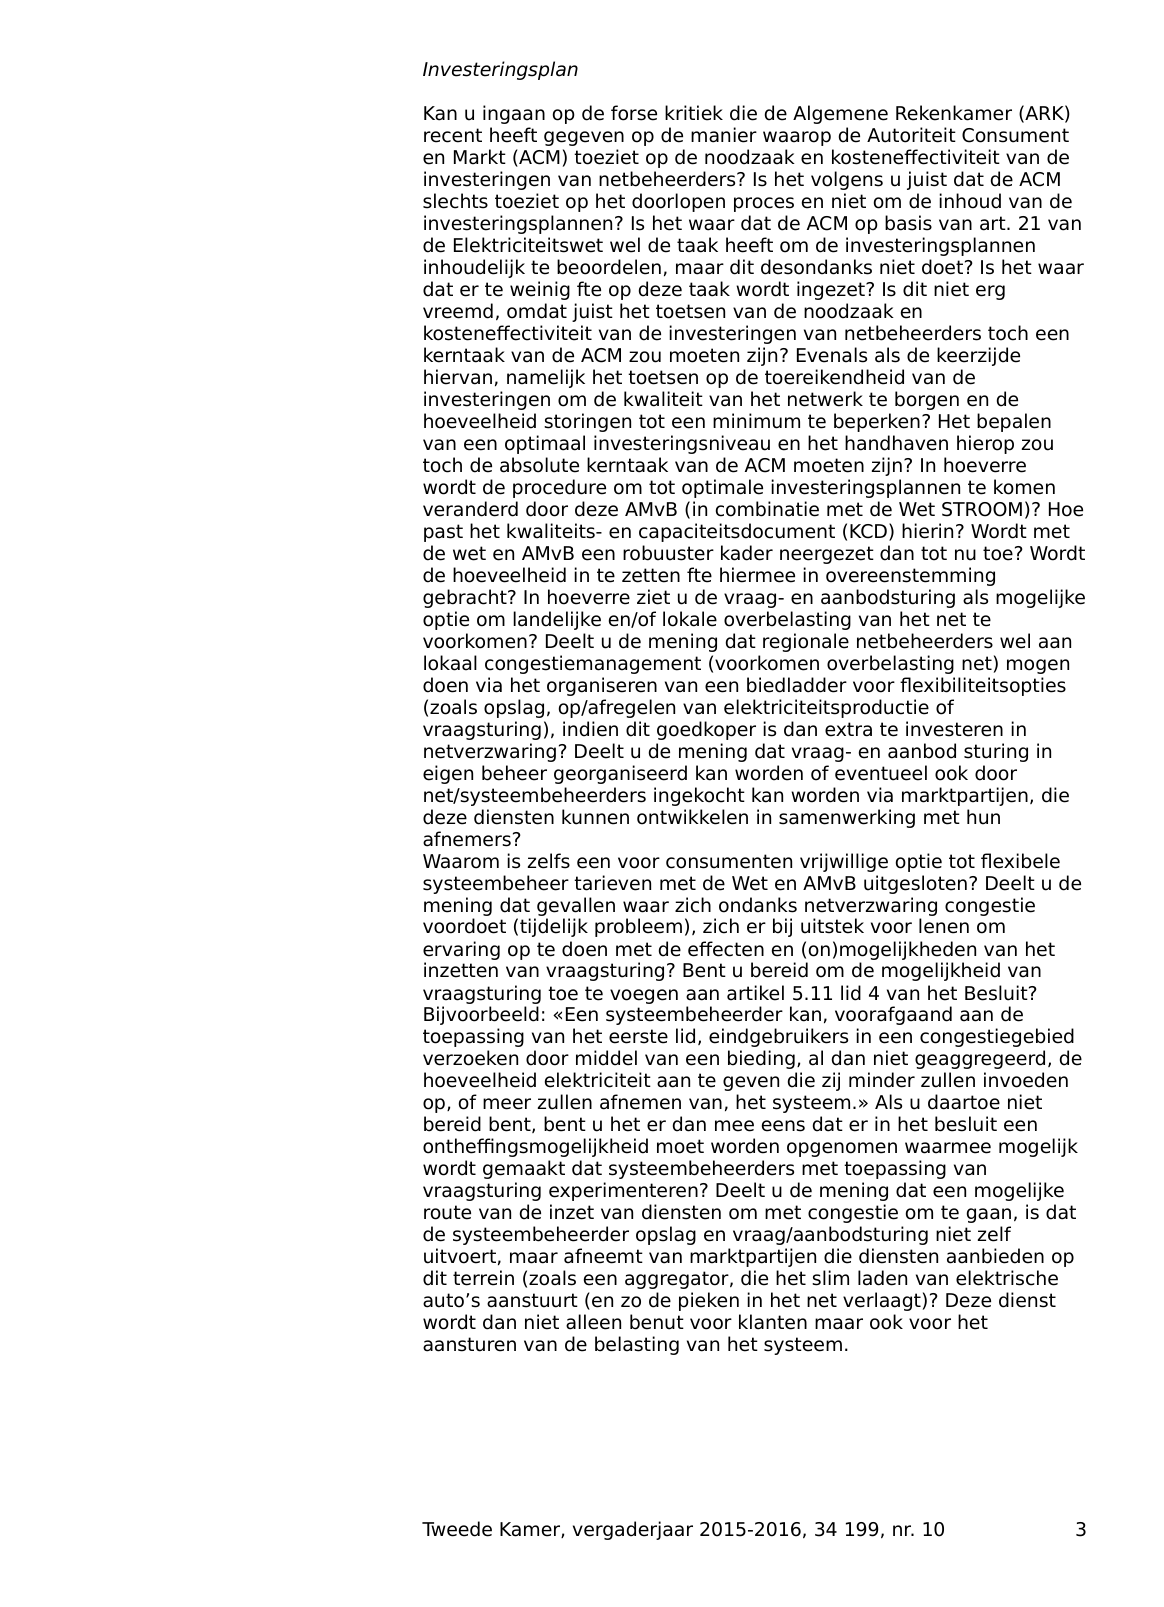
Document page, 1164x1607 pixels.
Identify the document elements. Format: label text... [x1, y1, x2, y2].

subtitle Investeringsplan [422, 59, 1087, 81]
text Waarom is zelfs een voor consumenten vrijwillige optie tot flexibele systeembeheer tarieven met de Wet en AMvB uitgesloten? Deelt u de mening dat gevallen waar zich ondanks netverzwaring congestie voordoet (tijdelijk probleem), zich er bij uitstek voor lenen om ervaring op te doen met de effecten en (on)mogelijkheden van het inzetten van vraagsturing? Bent u bereid om de mogelijkheid van vraagsturing toe te voegen aan artikel 5.11 lid 4 van het Besluit? Bijvoorbeeld: «Een systeembeheerder kan, voorafgaand aan de toepassing van het eerste lid, eindgebruikers in een congestiegebied verzoeken door middel van een bieding, al dan niet geaggregeerd, de hoeveelheid elektriciteit aan te geven die zij minder zullen invoeden op, of meer zullen afnemen van, het systeem.» Als u daartoe niet bereid bent, bent u het er dan mee eens dat er in het besluit een ontheffingsmogelijkheid moet worden opgenomen waarmee mogelijk wordt gemaakt dat systeembeheerders met toepassing van vraagsturing experimenteren? Deelt u de mening dat een mogelijke route van de inzet van diensten om met congestie om te gaan, is dat de systeembeheerder opslag en vraag/aanbodsturing niet zelf uitvoert, maar afneemt van marktpartijen die diensten aanbieden op dit terrein (zoals een aggregator, die het slim laden van elektrische auto’s aanstuurt (en zo de pieken in het net verlaagt)? Deze dienst wordt dan niet alleen benut voor klanten maar ook voor het aansturen van de belasting van het systeem. [422, 851, 1087, 1356]
text Kan u ingaan op de forse kritiek die de Algemene Rekenkamer (ARK) recent heeft gegeven op de manier waarop de Autoriteit Consument en Markt (ACM) toeziet op de noodzaak en kosteneffectiviteit van de investeringen van netbeheerders? Is het volgens u juist dat de ACM slechts toeziet op het doorlopen proces en niet om de inhoud van de investeringsplannen? Is het waar dat de ACM op basis van art. 21 van de Elektriciteitswet wel de taak heeft om de investeringsplannen inhoudelijk te beoordelen, maar dit desondanks niet doet? Is het waar dat er te weinig fte op deze taak wordt ingezet? Is dit niet erg vreemd, omdat juist het toetsen van de noodzaak en kosteneffectiviteit van de investeringen van netbeheerders toch een kerntaak van de ACM zou moeten zijn? Evenals als de keerzijde hiervan, namelijk het toetsen op de toereikendheid van de investeringen om de kwaliteit van het netwerk te borgen en de hoeveelheid storingen tot een minimum te beperken? Het bepalen van een optimaal investeringsniveau en het handhaven hierop zou toch de absolute kerntaak van de ACM moeten zijn? In hoeverre wordt de procedure om tot optimale investeringsplannen te komen veranderd door deze AMvB (in combinatie met de Wet STROOM)? Hoe past het kwaliteits- en capaciteitsdocument (KCD) hierin? Wordt met de wet en AMvB een robuuster kader neergezet dan tot nu toe? Wordt de hoeveelheid in te zetten fte hiermee in overeenstemming gebracht? In hoeverre ziet u de vraag- en aanbodsturing als mogelijke optie om landelijke en/of lokale overbelasting van het net te voorkomen? Deelt u de mening dat regionale netbeheerders wel aan lokaal congestiemanagement (voorkomen overbelasting net) mogen doen via het organiseren van een biedladder voor flexibiliteitsopties (zoals opslag, op/afregelen van elektriciteitsproductie of vraagsturing), indien dit goedkoper is dan extra te investeren in netverzwaring? Deelt u de mening dat vraag- en aanbod sturing in eigen beheer georganiseerd kan worden of eventueel ook door net/systeembeheerders ingekocht kan worden via marktpartijen, die deze diensten kunnen ontwikkelen in samenwerking met hun afnemers? [422, 103, 1087, 851]
